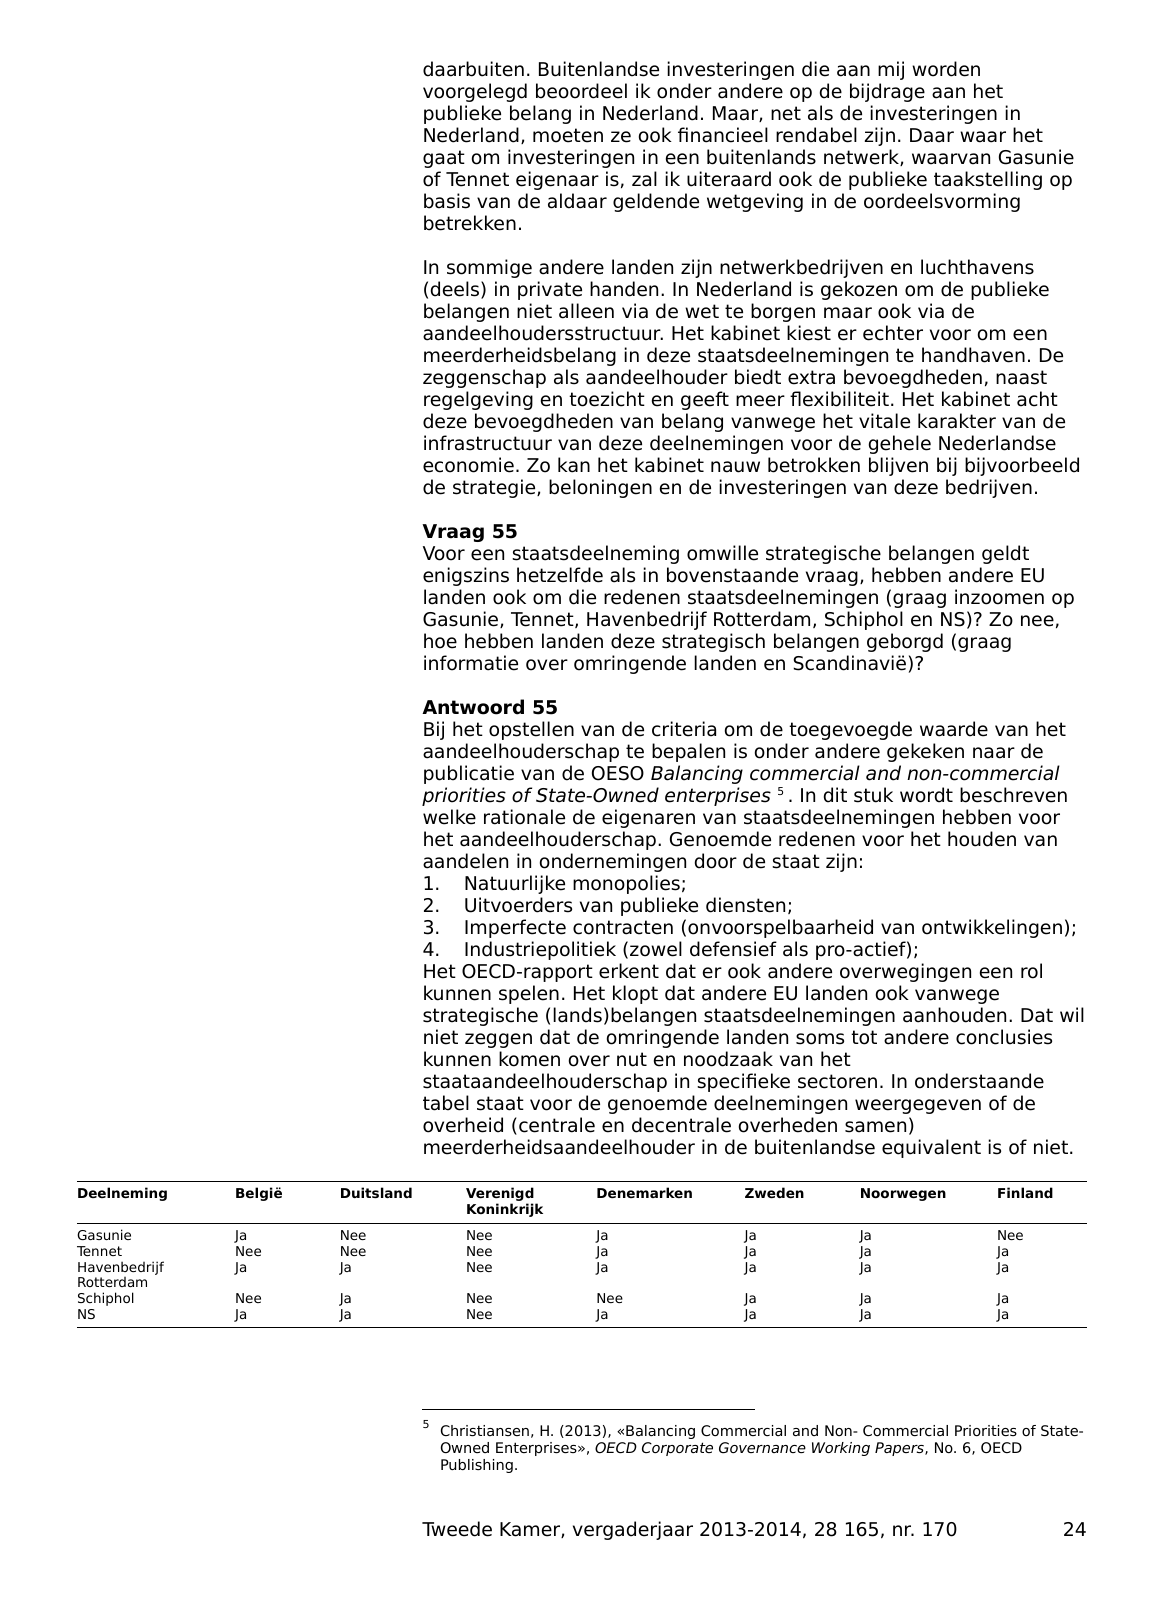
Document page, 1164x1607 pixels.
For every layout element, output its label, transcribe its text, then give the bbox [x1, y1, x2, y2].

table_cell Ja [590, 1260, 738, 1291]
text Bij het opstellen van de criteria om de toegevoegde waarde van het aandeelhouderschap te bepalen is onder andere gekeken naar de publicatie van de OESO Balancing commercial and non-commercial priorities of State-Owned enterprises . In dit stuk wordt beschreven welke rationale de eigenaren van staatsdeelnemingen hebben voor het aandeelhouderschap. Genoemde redenen voor het houden van aandelen in ondernemingen door de staat zijn: [422, 719, 1087, 873]
table_header Finland [991, 1182, 1087, 1222]
table_cell Nee [991, 1224, 1087, 1244]
text Voor een staatsdeelneming omwille strategische belangen geldt enigszins hetzelfde als in bovenstaande vraag, hebben andere EU landen ook om die redenen staatsdeelnemingen (graag inzoomen op Gasunie, Tennet, Havenbedrijf Rotterdam, Schiphol en NS)? Zo nee, hoe hebben landen deze strategisch belangen geborgd (graag informatie over omringende landen en Scandinavië)? [422, 543, 1087, 675]
table_header Zweden [738, 1182, 854, 1222]
text Het OECD-rapport erkent dat er ook andere overwegingen een rol kunnen spelen. Het klopt dat andere EU landen ook vanwege strategische (lands)belangen staatsdeelnemingen aanhouden. Dat wil niet zeggen dat de omringende landen soms tot andere conclusies kunnen komen over nut en noodzaak van het staataandeelhouderschap in specifieke sectoren. In onderstaande tabel staat voor de genoemde deelnemingen weergegeven of de overheid (centrale en decentrale overheden samen) meerderheidsaandeelhouder in de buitenlandse equivalent is of niet. [422, 961, 1087, 1159]
table_cell Nee [460, 1307, 590, 1327]
text 1. Natuurlijke monopolies; [422, 873, 1087, 895]
table_cell Ja [590, 1307, 738, 1327]
table_cell Nee [334, 1224, 460, 1244]
table_cell Ja [229, 1307, 333, 1327]
table_cell Ja [738, 1260, 854, 1291]
table_cell Nee [460, 1224, 590, 1244]
table_cell Ja [738, 1244, 854, 1259]
table_cell Ja [991, 1291, 1087, 1307]
table_header Verenigd Koninkrijk [460, 1182, 590, 1222]
table_cell Ja [854, 1307, 991, 1327]
table_cell Ja [229, 1224, 333, 1244]
text In sommige andere landen zijn netwerkbedrijven en luchthavens (deels) in private handen. In Nederland is gekozen om de publieke belangen niet alleen via de wet te borgen maar ook via de aandeelhoudersstructuur. Het kabinet kiest er echter voor om een meerderheidsbelang in deze staatsdeelnemingen te handhaven. De zeggenschap als aandeelhouder biedt extra bevoegdheden, naast regelgeving en toezicht en geeft meer flexibiliteit. Het kabinet acht deze bevoegdheden van belang vanwege het vitale karakter van de infrastructuur van deze deelnemingen voor de gehele Nederlandse economie. Zo kan het kabinet nauw betrokken blijven bij bijvoorbeeld de strategie, beloningen en de investeringen van deze bedrijven. [422, 257, 1087, 499]
table_cell Havenbedrijf Rotterdam [77, 1260, 229, 1291]
table_header België [229, 1182, 333, 1222]
table_cell Ja [991, 1260, 1087, 1291]
table_cell Ja [334, 1260, 460, 1291]
table_header Noorwegen [854, 1182, 991, 1222]
table_header Denemarken [590, 1182, 738, 1222]
text 2. Uitvoerders van publieke diensten; [422, 895, 1087, 917]
table_cell Ja [854, 1291, 991, 1307]
table_cell Ja [229, 1260, 333, 1291]
text 4. Industriepolitiek (zowel defensief als pro-actief); [422, 939, 1087, 961]
text Antwoord 55 [422, 697, 1087, 719]
table_cell Ja [854, 1244, 991, 1259]
table_cell Nee [460, 1291, 590, 1307]
text Christiansen, H. (2013), «Balancing Commercial and Non- Commercial Priorities of State-Owned Enterprises», OECD Corporate Governance Working Papers, No. 6, OECD Publishing. [422, 1418, 1087, 1474]
table_header Deelneming [77, 1182, 229, 1222]
table_cell Nee [229, 1291, 333, 1307]
table_cell NS [77, 1307, 229, 1327]
table_cell Ja [334, 1307, 460, 1327]
text Vraag 55 [422, 521, 1087, 543]
table_cell Ja [590, 1244, 738, 1259]
table_cell Ja [334, 1291, 460, 1307]
table_header Duitsland [334, 1182, 460, 1222]
table_cell Nee [460, 1260, 590, 1291]
table_cell Ja [738, 1307, 854, 1327]
table_cell Nee [590, 1291, 738, 1307]
table_cell Nee [460, 1244, 590, 1259]
table_cell Ja [738, 1291, 854, 1307]
table_cell Ja [590, 1224, 738, 1244]
table_cell Ja [854, 1224, 991, 1244]
text 3. Imperfecte contracten (onvoorspelbaarheid van ontwikkelingen); [422, 917, 1087, 939]
table_cell Ja [738, 1224, 854, 1244]
table_cell Gasunie [77, 1224, 229, 1244]
table_cell Ja [991, 1307, 1087, 1327]
table_cell Ja [854, 1260, 991, 1291]
table_cell Ja [991, 1244, 1087, 1259]
text daarbuiten. Buitenlandse investeringen die aan mij worden voorgelegd beoordeel ik onder andere op de bijdrage aan het publieke belang in Nederland. Maar, net als de investeringen in Nederland, moeten ze ook financieel rendabel zijn. Daar waar het gaat om investeringen in een buitenlands netwerk, waarvan Gasunie of Tennet eigenaar is, zal ik uiteraard ook de publieke taakstelling op basis van de aldaar geldende wetgeving in de oordeelsvorming betrekken. [422, 59, 1087, 235]
table_cell Schiphol [77, 1291, 229, 1307]
table_cell Tennet [77, 1244, 229, 1259]
table_cell Nee [229, 1244, 333, 1259]
table_cell Nee [334, 1244, 460, 1259]
